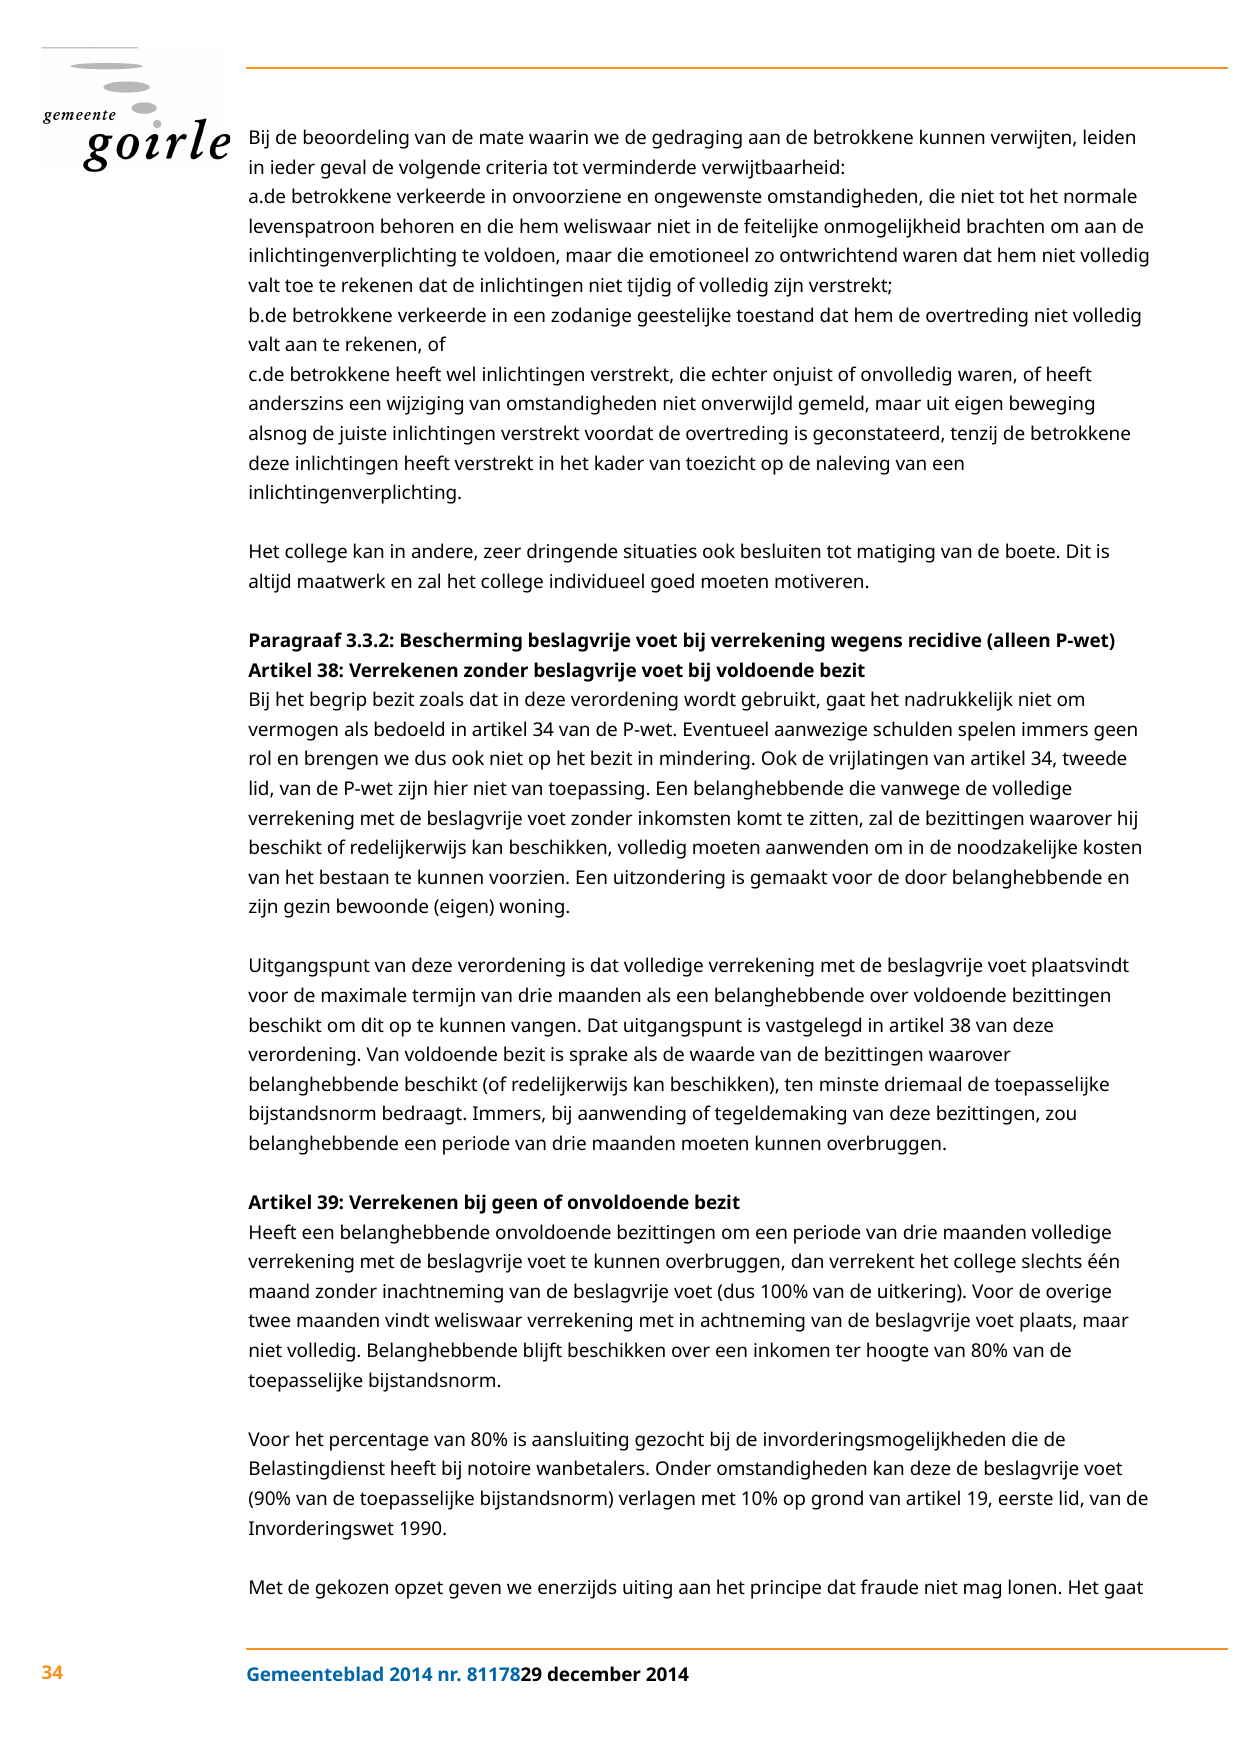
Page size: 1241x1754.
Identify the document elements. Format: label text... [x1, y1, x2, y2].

text a.de betrokkene verkeerde in onvoorziene en ongewenste omstandigheden, die niet tot het normale levenspatroon behoren en die hem weliswaar niet in de feitelijke onmogelijkheid brachten om aan de inlichtingenverplichting te voldoen, maar die emotioneel zo ontwrichtend waren dat hem niet volledig valt toe te rekenen dat de inlichtingen niet tijdig of volledig zijn verstrekt; [248, 183, 1152, 298]
text Bij de beoordeling van de mate waarin we de gedraging aan de betrokkene kunnen verwijten, leiden in ieder geval de volgende criteria tot verminderde verwijtbaarheid: [248, 124, 1152, 180]
picture [41, 47, 231, 172]
text Paragraaf 3.3.2: Bescherming beslagvrije voet bij verrekening wegens recidive (alleen P-wet) [248, 627, 1152, 653]
text Het college kan in andere, zeer dringende situaties ook besluiten tot matiging van de boete. Dit is altijd maatwerk en zal het college individueel goed moeten motiveren. [248, 538, 1152, 594]
text Artikel 38: Verrekenen zonder beslagvrije voet bij voldoende bezit [248, 657, 1152, 683]
text b.de betrokkene verkeerde in een zodanige geestelijke toestand dat hem de overtreding niet volledig valt aan te rekenen, of [248, 302, 1152, 357]
text Uitgangspunt van deze verordening is dat volledige verrekening met de beslagvrije voet plaatsvindt voor de maximale termijn van drie maanden als een belanghebbende over voldoende bezittingen beschikt om dit op te kunnen vangen. Dat uitgangspunt is vastgelegd in artikel 38 van deze verordening. Van voldoende bezit is sprake als de waarde van de bezittingen waarover belanghebbende beschikt (of redelijkerwijs kan beschikken), ten minste driemaal de toepasselijke bijstandsnorm bedraagt. Immers, bij aanwending of tegeldemaking van deze bezittingen, zou belanghebbende een periode van drie maanden moeten kunnen overbruggen. [248, 953, 1152, 1156]
text Artikel 39: Verrekenen bij geen of onvoldoende bezit [248, 1189, 1152, 1215]
text Heeft een belanghebbende onvoldoende bezittingen om een periode van drie maanden volledige verrekening met de beslagvrije voet te kunnen overbruggen, dan verrekent het college slechts één maand zonder inachtneming van de beslagvrije voet (dus 100% van de uitkering). Voor de overige twee maanden vindt weliswaar verrekening met in achtneming van de beslagvrije voet plaats, maar niet volledig. Belanghebbende blijft beschikken over een inkomen ter hoogte van 80% van de toepasselijke bijstandsnorm. [248, 1219, 1152, 1393]
text Met de gekozen opzet geven we enerzijds uiting aan het principe dat fraude niet mag lonen. Het gaat [248, 1574, 1152, 1600]
text Voor het percentage van 80% is aansluiting gezocht bij de invorderingsmogelijkheden die de Belastingdienst heeft bij notoire wanbetalers. Onder omstandigheden kan deze de beslagvrije voet (90% van de toepasselijke bijstandsnorm) verlagen met 10% op grond van artikel 19, eerste lid, van de Invorderingswet 1990. [248, 1426, 1152, 1541]
text Bij het begrip bezit zoals dat in deze verordening wordt gebruikt, gaat het nadrukkelijk niet om vermogen als bedoeld in artikel 34 van de P-wet. Eventueel aanwezige schulden spelen immers geen rol en brengen we dus ook niet op het bezit in mindering. Ook de vrijlatingen van artikel 34, tweede lid, van de P-wet zijn hier niet van toepassing. Een belanghebbende die vanwege de volledige verrekening met de beslagvrije voet zonder inkomsten komt te zitten, zal de bezittingen waarover hij beschikt of redelijkerwijs kan beschikken, volledig moeten aanwenden om in de noodzakelijke kosten van het bestaan te kunnen voorzien. Een uitzondering is gemaakt voor de door belanghebbende en zijn gezin bewoonde (eigen) woning. [248, 686, 1152, 919]
text c.de betrokkene heeft wel inlichtingen verstrekt, die echter onjuist of onvolledig waren, of heeft anderszins een wijziging van omstandigheden niet onverwijld gemeld, maar uit eigen beweging alsnog de juiste inlichtingen verstrekt voordat de overtreding is geconstateerd, tenzij de betrokkene deze inlichtingen heeft verstrekt in het kader van toezicht op de naleving van een inlichtingenverplichting. [248, 361, 1152, 505]
